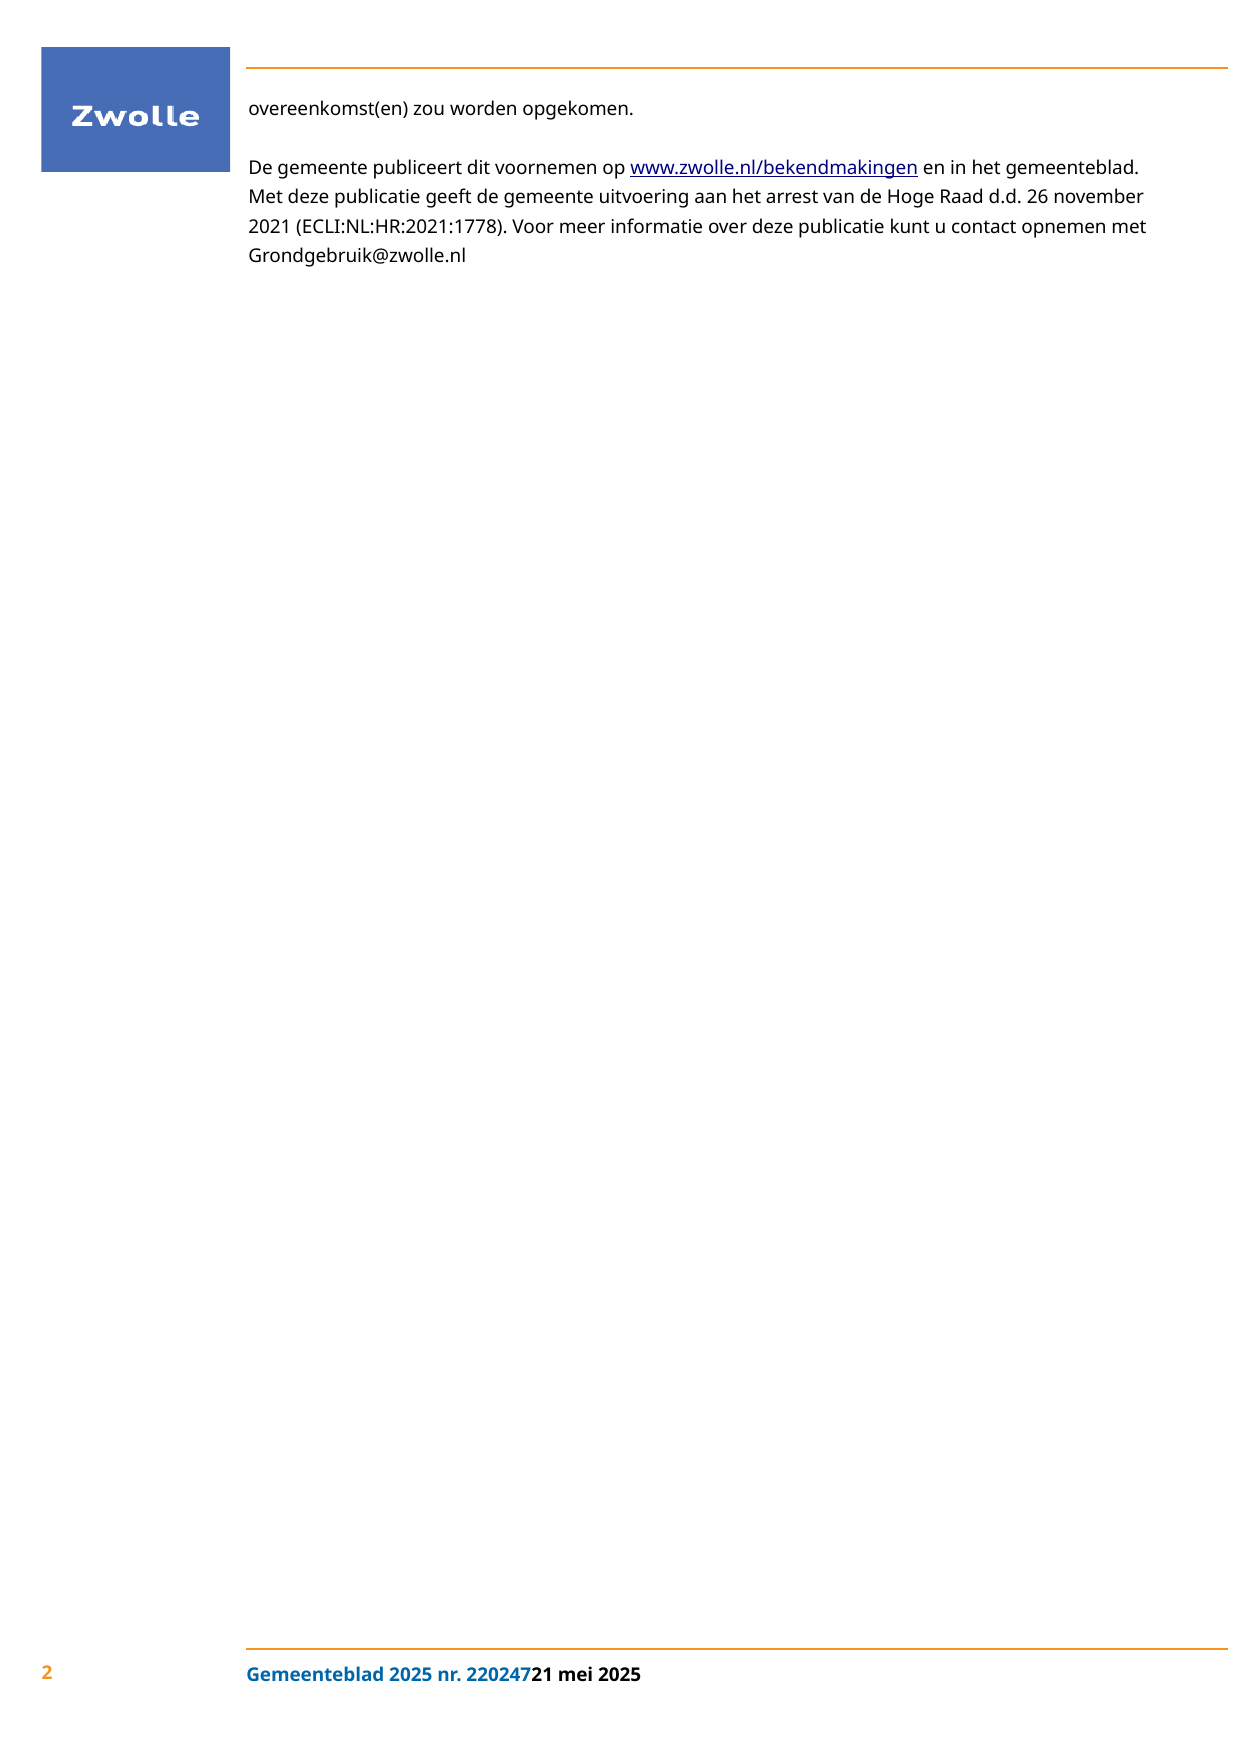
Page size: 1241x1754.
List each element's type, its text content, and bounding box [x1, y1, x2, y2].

picture [41, 47, 231, 172]
text De gemeente publiceert dit voornemen op www.zwolle.nl/bekendmakingen en in het gemeenteblad. Met deze publicatie geeft de gemeente uitvoering aan het arrest van de Hoge Raad d.d. 26 november 2021 (ECLI:NL:HR:2021:1778). Voor meer informatie over deze publicatie kunt u contact opnemen met Grondgebruik@zwolle.nl [248, 154, 1152, 268]
text overeenkomst(en) zou worden opgekomen. [248, 95, 1152, 121]
